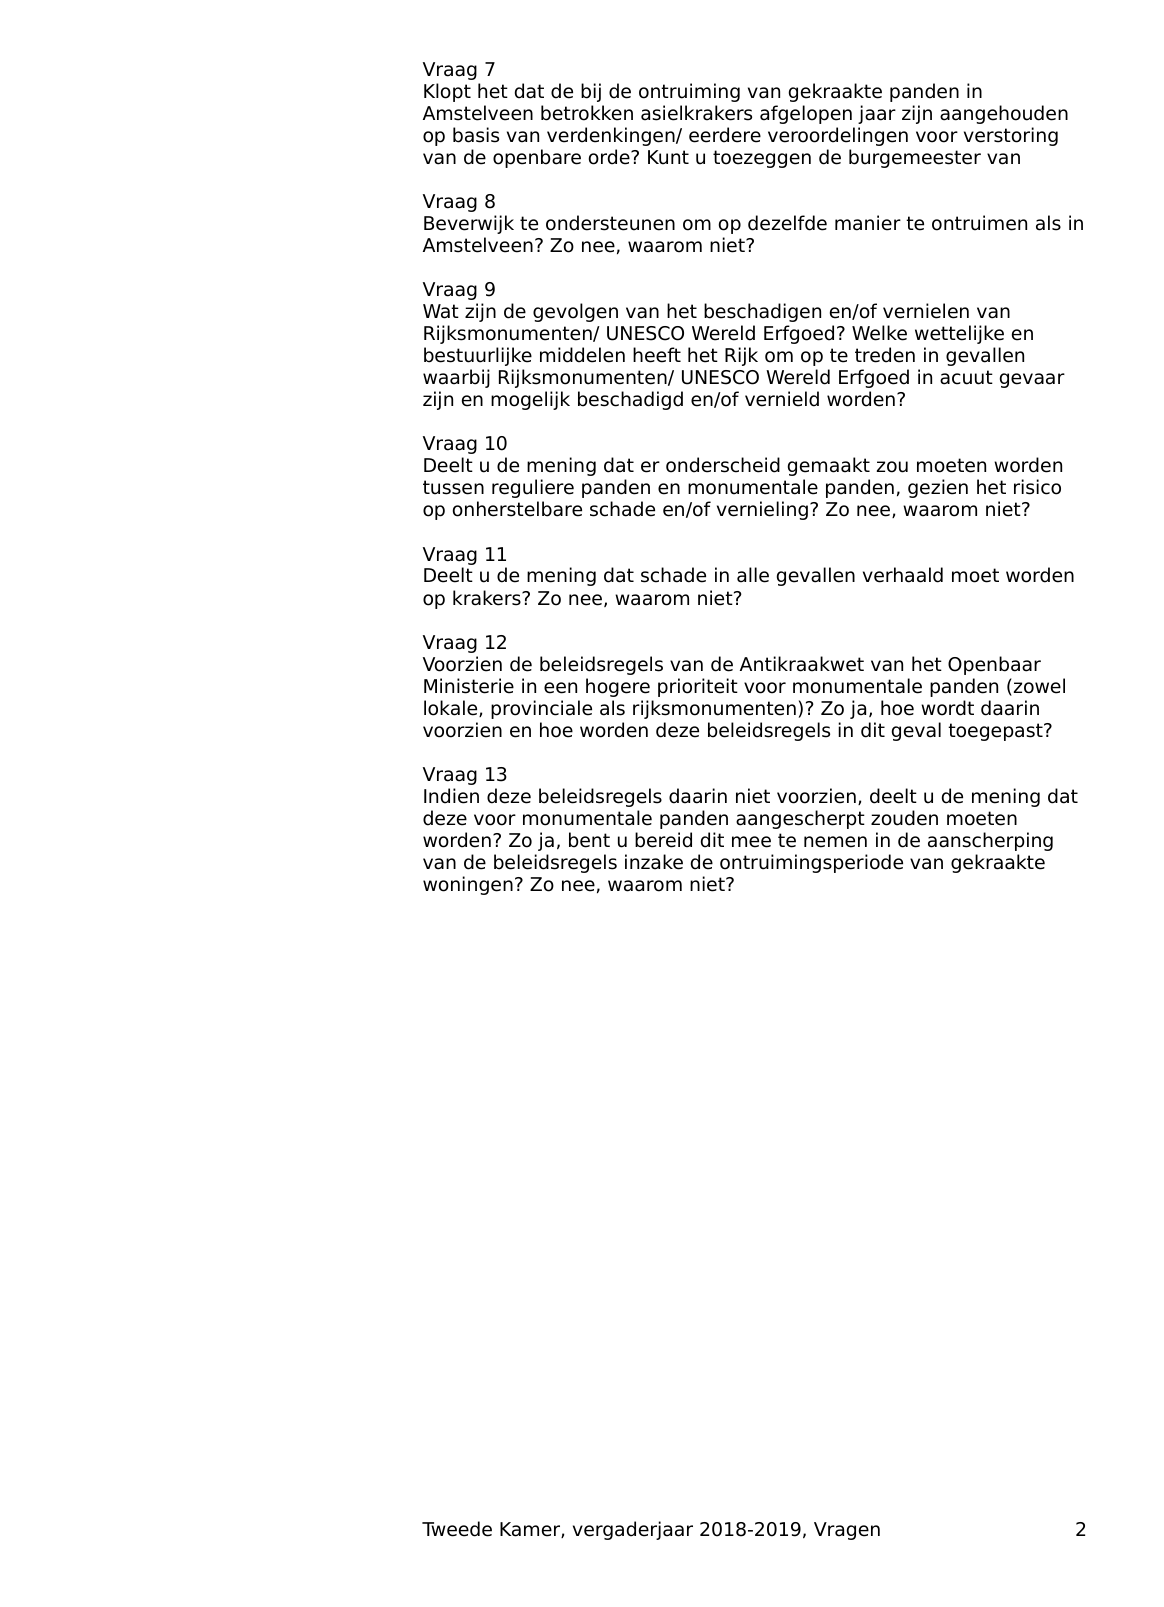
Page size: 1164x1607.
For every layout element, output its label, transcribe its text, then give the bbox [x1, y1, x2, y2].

text Deelt u de mening dat schade in alle gevallen verhaald moet worden op krakers? Zo nee, waarom niet? [422, 565, 1087, 609]
text Vraag 11 [422, 543, 1087, 565]
text Vraag 7 [422, 59, 1087, 81]
text Klopt het dat de bij de ontruiming van gekraakte panden in Amstelveen betrokken asielkrakers afgelopen jaar zijn aangehouden op basis van verdenkingen/ eerdere veroordelingen voor verstoring van de openbare orde? Kunt u toezeggen de burgemeester van [422, 81, 1087, 169]
text Beverwijk te ondersteunen om op dezelfde manier te ontruimen als in Amstelveen? Zo nee, waarom niet? [422, 213, 1087, 257]
text Vraag 12 [422, 632, 1087, 653]
text Vraag 10 [422, 433, 1087, 455]
text Vraag 13 [422, 764, 1087, 786]
text Deelt u de mening dat er onderscheid gemaakt zou moeten worden tussen reguliere panden en monumentale panden, gezien het risico op onherstelbare schade en/of vernieling? Zo nee, waarom niet? [422, 455, 1087, 521]
text Vraag 9 [422, 279, 1087, 301]
text Wat zijn de gevolgen van het beschadigen en/of vernielen van Rijksmonumenten/ UNESCO Wereld Erfgoed? Welke wettelijke en bestuurlijke middelen heeft het Rijk om op te treden in gevallen waarbij Rijksmonumenten/ UNESCO Wereld Erfgoed in acuut gevaar zijn en mogelijk beschadigd en/of vernield worden? [422, 301, 1087, 411]
text Indien deze beleidsregels daarin niet voorzien, deelt u de mening dat deze voor monumentale panden aangescherpt zouden moeten worden? Zo ja, bent u bereid dit mee te nemen in de aanscherping van de beleidsregels inzake de ontruimingsperiode van gekraakte woningen? Zo nee, waarom niet? [422, 786, 1087, 896]
text Voorzien de beleidsregels van de Antikraakwet van het Openbaar Ministerie in een hogere prioriteit voor monumentale panden (zowel lokale, provinciale als rijksmonumenten)? Zo ja, hoe wordt daarin voorzien en hoe worden deze beleidsregels in dit geval toegepast? [422, 653, 1087, 741]
text Vraag 8 [422, 191, 1087, 213]
